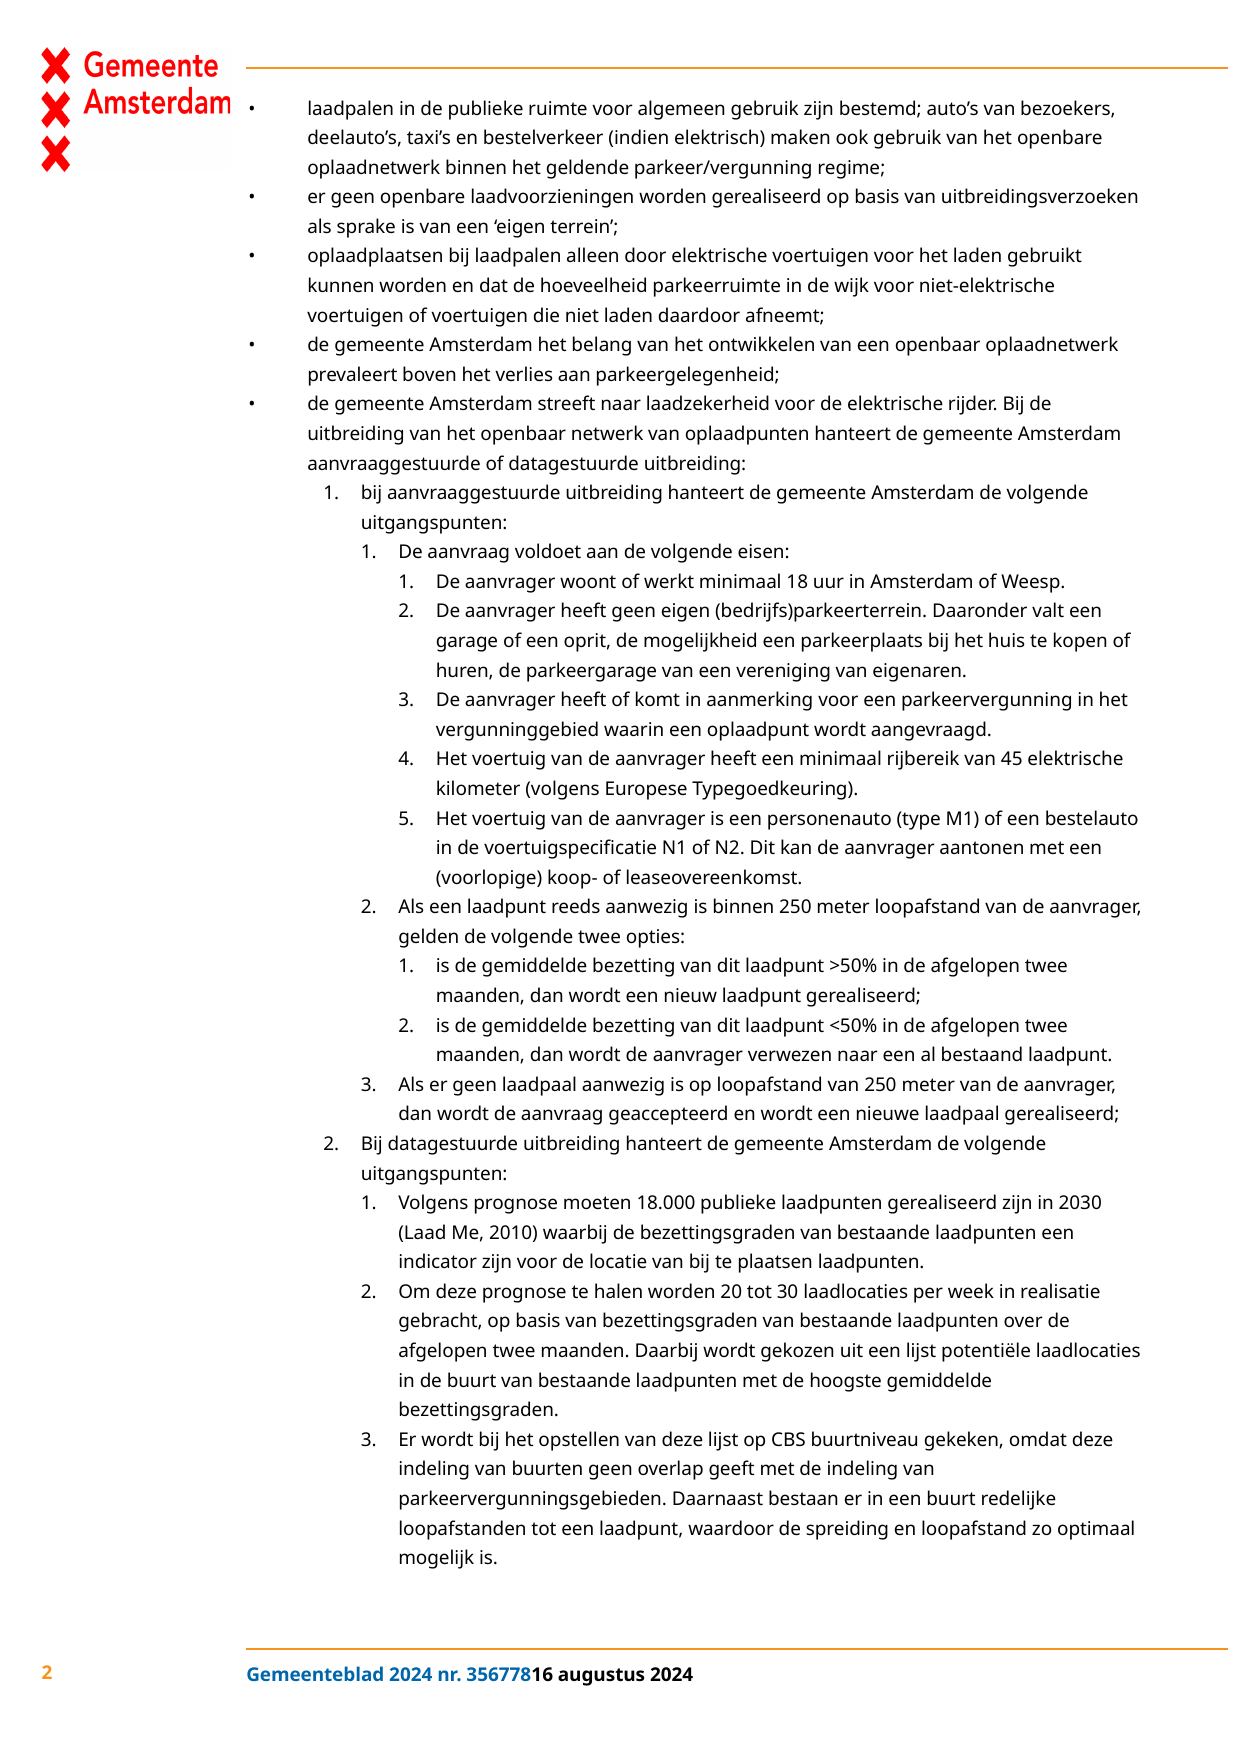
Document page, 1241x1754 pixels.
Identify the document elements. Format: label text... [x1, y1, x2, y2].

list Het voertuig van de aanvrager is een personenauto (type M1) of een bestelauto in de voertuigspecificatie N1 of N2. Dit kan de aanvrager aantonen met een (voorlopige) koop- of leaseovereenkomst. [398, 805, 1152, 890]
list De aanvrager woont of werkt minimaal 18 uur in Amsterdam of Weesp. [398, 568, 1152, 594]
list Om deze prognose te halen worden 20 tot 30 laadlocaties per week in realisatie gebracht, op basis van bezettingsgraden van bestaande laadpunten over de afgelopen twee maanden. Daarbij wordt gekozen uit een lijst potentiële laadlocaties in de buurt van bestaande laadpunten met de hoogste gemiddelde bezettingsgraden. [361, 1278, 1152, 1422]
list Het voertuig van de aanvrager heeft een minimaal rijbereik van 45 elektrische kilometer (volgens Europese Typegoedkeuring). [398, 746, 1152, 801]
list De aanvraag voldoet aan de volgende eisen: [361, 538, 1152, 564]
list is de gemiddelde bezetting van dit laadpunt <50% in de afgelopen twee maanden, dan wordt de aanvrager verwezen naar een al bestaand laadpunt. [398, 1012, 1152, 1067]
list de gemeente Amsterdam streeft naar laadzekerheid voor de elektrische rijder. Bij de uitbreiding van het openbaar netwerk van oplaadpunten hanteert de gemeente Amsterdam aanvraaggestuurde of datagestuurde uitbreiding: [248, 391, 1152, 476]
list er geen openbare laadvoorzieningen worden gerealiseerd op basis van uitbreidingsverzoeken als sprake is van een ‘eigen terrein’; [248, 183, 1152, 239]
list De aanvrager heeft of komt in aanmerking voor een parkeervergunning in het vergunninggebied waarin een oplaadpunt wordt aangevraagd. [398, 686, 1152, 742]
list is de gemiddelde bezetting van dit laadpunt >50% in de afgelopen twee maanden, dan wordt een nieuw laadpunt gerealiseerd; [398, 953, 1152, 1008]
list Als een laadpunt reeds aanwezig is binnen 250 meter loopafstand van de aanvrager, gelden de volgende twee opties: [361, 893, 1152, 949]
list Bij datagestuurde uitbreiding hanteert de gemeente Amsterdam de volgende uitgangspunten: [323, 1130, 1152, 1186]
picture [41, 47, 231, 172]
list laadpalen in de publieke ruimte voor algemeen gebruik zijn bestemd; auto’s van bezoekers, deelauto’s, taxi’s en bestelverkeer (indien elektrisch) maken ook gebruik van het openbare oplaadnetwerk binnen het geldende parkeer/vergunning regime; [248, 95, 1152, 180]
list Volgens prognose moeten 18.000 publieke laadpunten gerealiseerd zijn in 2030 (Laad Me, 2010) waarbij de bezettingsgraden van bestaande laadpunten een indicator zijn voor de locatie van bij te plaatsen laadpunten. [361, 1189, 1152, 1274]
list de gemeente Amsterdam het belang van het ontwikkelen van een openbaar oplaadnetwerk prevaleert boven het verlies aan parkeergelegenheid; [248, 331, 1152, 387]
list Er wordt bij het opstellen van deze lijst op CBS buurtniveau gekeken, omdat deze indeling van buurten geen overlap geeft met de indeling van parkeervergunningsgebieden. Daarnaast bestaan er in een buurt redelijke loopafstanden tot een laadpunt, waardoor de spreiding en loopafstand zo optimaal mogelijk is. [361, 1426, 1152, 1570]
list Als er geen laadpaal aanwezig is op loopafstand van 250 meter van de aanvrager, dan wordt de aanvraag geaccepteerd en wordt een nieuwe laadpaal gerealiseerd; [361, 1071, 1152, 1126]
list De aanvrager heeft geen eigen (bedrijfs)parkeerterrein. Daaronder valt een garage of een oprit, de mogelijkheid een parkeerplaats bij het huis te kopen of huren, de parkeergarage van een vereniging van eigenaren. [398, 598, 1152, 683]
list bij aanvraaggestuurde uitbreiding hanteert de gemeente Amsterdam de volgende uitgangspunten: [323, 479, 1152, 535]
list oplaadplaatsen bij laadpalen alleen door elektrische voertuigen voor het laden gebruikt kunnen worden en dat de hoeveelheid parkeerruimte in de wijk voor niet-elektrische voertuigen of voertuigen die niet laden daardoor afneemt; [248, 243, 1152, 328]
